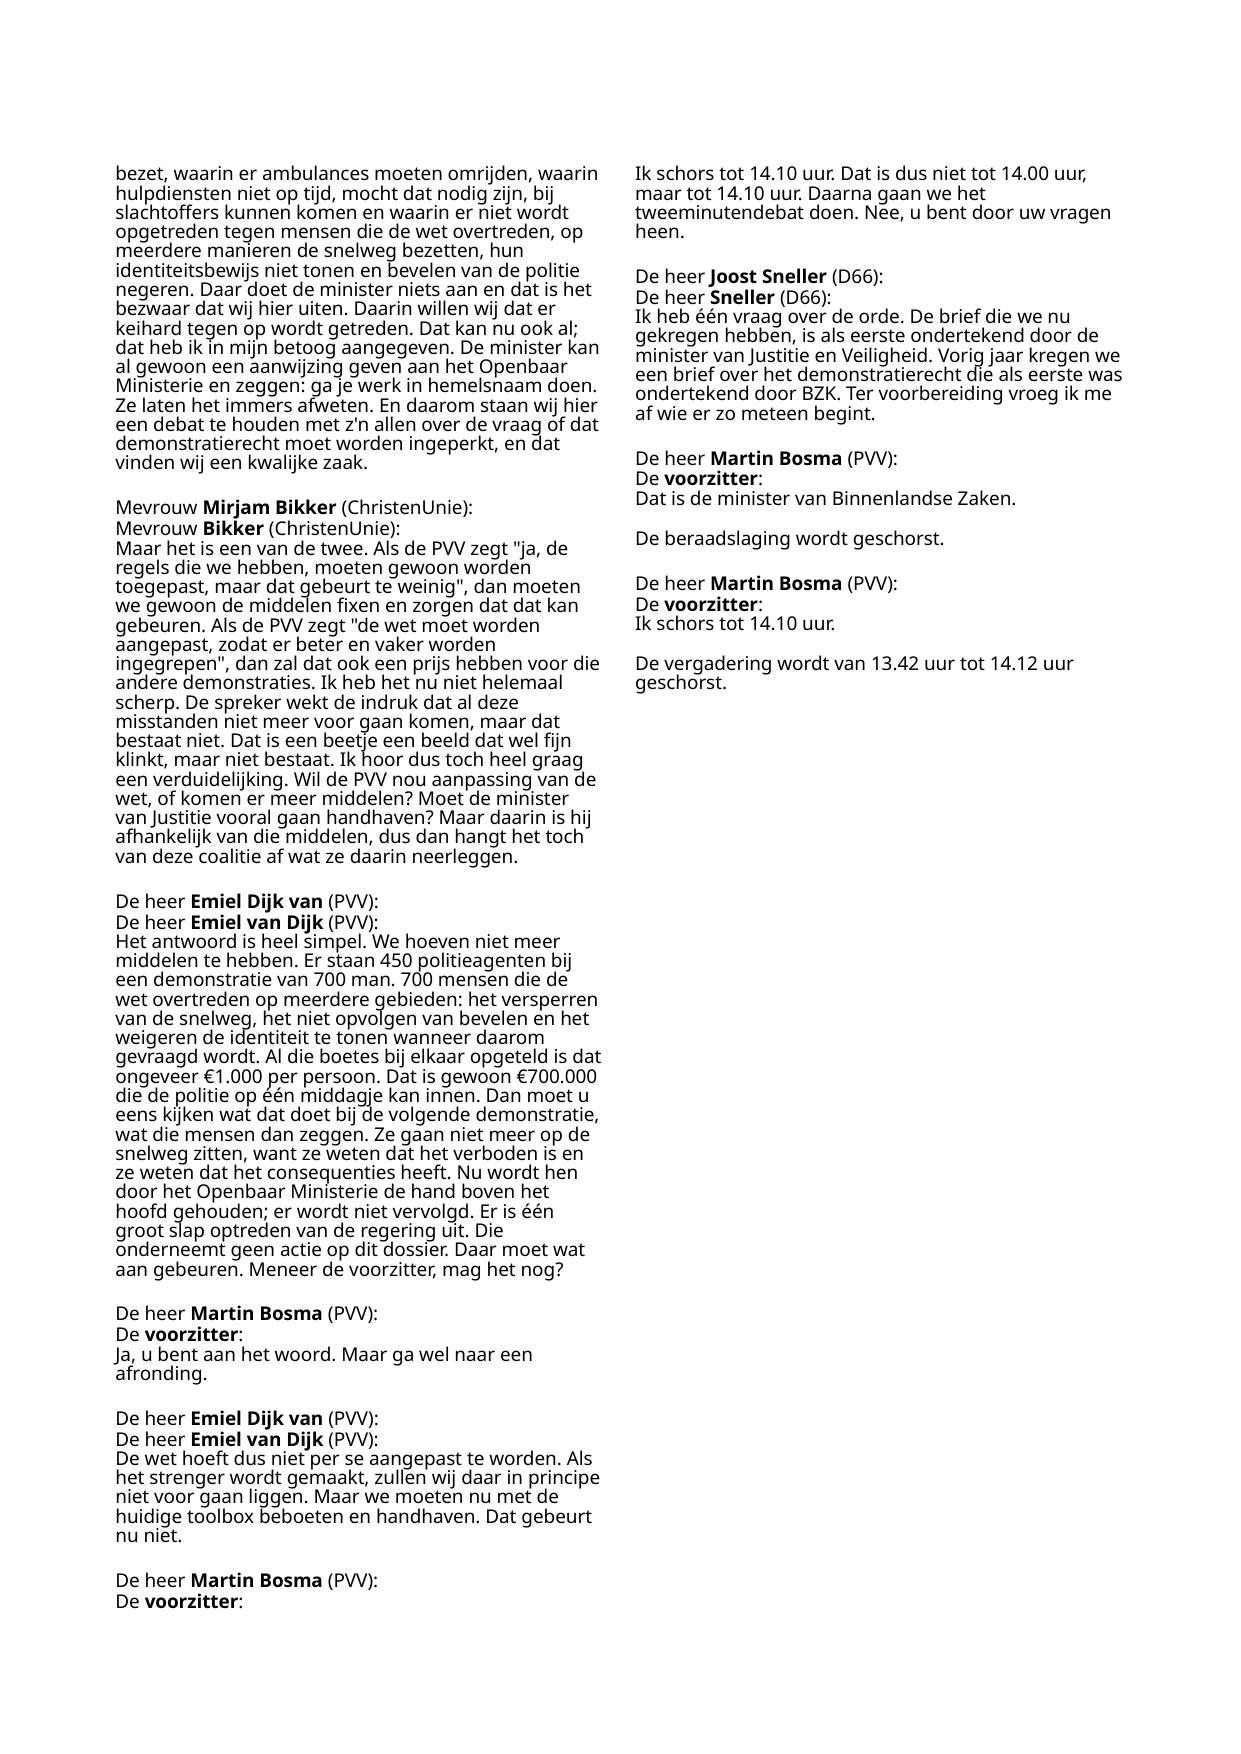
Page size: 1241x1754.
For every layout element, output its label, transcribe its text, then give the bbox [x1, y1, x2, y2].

text De voorzitter: [635, 470, 1125, 490]
text Het antwoord is heel simpel. We hoeven niet meer middelen te hebben. Er staan 450 politieagenten bij een demonstratie van 700 man. 700 mensen die de wet overtreden op meerdere gebieden: het versperren van de snelweg, het niet opvolgen van bevelen en het weigeren de identiteit te tonen wanneer daarom gevraagd wordt. Al die boetes bij elkaar opgeteld is dat ongeveer €1.000 per persoon. Dat is gewoon €700.000 die de politie op één middagje kan innen. Dan moet u eens kijken wat dat doet bij de volgende demonstratie, wat die mensen dan zeggen. Ze gaan niet meer op de snelweg zitten, want ze weten dat het verboden is en ze weten dat het consequenties heeft. Nu wordt hen door het Openbaar Ministerie de hand boven het hoofd gehouden; er wordt niet vervolgd. Er is één groot slap optreden van de regering uit. Die onderneemt geen actie op dit dossier. Daar moet wat aan gebeuren. Meneer de voorzitter, mag het nog? [115, 933, 605, 1280]
text Maar het is een van de twee. Als de PVV zegt "ja, de regels die we hebben, moeten gewoon worden toegepast, maar dat gebeurt te weinig", dan moeten we gewoon de middelen fixen en zorgen dat dat kan gebeuren. Als de PVV zegt "de wet moet worden aangepast, zodat er beter en vaker worden ingegrepen", dan zal dat ook een prijs hebben voor die andere demonstraties. Ik heb het nu niet helemaal scherp. De spreker wekt de indruk dat al deze misstanden niet meer voor gaan komen, maar dat bestaat niet. Dat is een beetje een beeld dat wel fijn klinkt, maar niet bestaat. Ik hoor dus toch heel graag een verduidelijking. Wil de PVV nou aanpassing van de wet, of komen er meer middelen? Moet de minister van Justitie vooral gaan handhaven? Maar daarin is hij afhankelijk van die middelen, dus dan hangt het toch van deze coalitie af wat ze daarin neerleggen. [115, 539, 605, 867]
text De heer Emiel van Dijk (PVV): [115, 914, 605, 933]
text De voorzitter: [115, 1326, 605, 1346]
text Ik schors tot 14.10 uur. Dat is dus niet tot 14.00 uur, maar tot 14.10 uur. Daarna gaan we het tweeminutendebat doen. Nee, u bent door uw vragen heen. [635, 165, 1125, 242]
text De voorzitter: [635, 596, 1125, 615]
text Ik heb één vraag over de orde. De brief die we nu gekregen hebben, is als eerste ondertekend door de minister van Justitie en Veiligheid. Vorig jaar kregen we een brief over het demonstratierecht die als eerste was ondertekend door BZK. Ter voorbereiding vroeg ik me af wie er zo meteen begint. [635, 308, 1125, 424]
text De heer Joost Sneller (D66): [635, 263, 1125, 289]
text De heer Emiel Dijk van (PVV): [115, 1405, 605, 1431]
text De vergadering wordt van 13.42 uur tot 14.12 uur geschorst. [635, 655, 1125, 693]
text De wet hoeft dus niet per se aangepast te worden. Als het strenger wordt gemaakt, zullen wij daar in principe niet voor gaan liggen. Maar we moeten nu met de huidige toolbox beboeten en handhaven. Dat gebeurt nu niet. [115, 1450, 605, 1546]
text Ik schors tot 14.10 uur. [635, 615, 1125, 634]
text De heer Martin Bosma (PVV): [635, 570, 1125, 596]
text Dat is de minister van Binnenlandse Zaken. [635, 490, 1125, 509]
text De heer Martin Bosma (PVV): [115, 1567, 605, 1593]
text Ja, u bent aan het woord. Maar ga wel naar een afronding. [115, 1346, 605, 1384]
text De heer Martin Bosma (PVV): [635, 445, 1125, 470]
text De heer Martin Bosma (PVV): [115, 1301, 605, 1326]
text Mevrouw Mirjam Bikker (ChristenUnie): [115, 494, 605, 520]
text bezet, waarin er ambulances moeten omrijden, waarin hulpdiensten niet op tijd, mocht dat nodig zijn, bij slachtoffers kunnen komen en waarin er niet wordt opgetreden tegen mensen die de wet overtreden, op meerdere manieren de snelweg bezetten, hun identiteitsbewijs niet tonen en bevelen van de politie negeren. Daar doet de minister niets aan en dat is het bezwaar dat wij hier uiten. Daarin willen wij dat er keihard tegen op wordt getreden. Dat kan nu ook al; dat heb ik in mijn betoog aangegeven. De minister kan al gewoon een aanwijzing geven aan het Openbaar Ministerie en zeggen: ga je werk in hemelsnaam doen. Ze laten het immers afweten. En daarom staan wij hier een debat te houden met z'n allen over de vraag of dat demonstratierecht moet worden ingeperkt, en dat vinden wij een kwalijke zaak. [115, 165, 605, 474]
text De beraadslaging wordt geschorst. [635, 530, 1125, 549]
text De voorzitter: [115, 1593, 605, 1612]
text De heer Emiel Dijk van (PVV): [115, 888, 605, 914]
text De heer Sneller (D66): [635, 289, 1125, 308]
text Mevrouw Bikker (ChristenUnie): [115, 520, 605, 539]
text De heer Emiel van Dijk (PVV): [115, 1431, 605, 1450]
